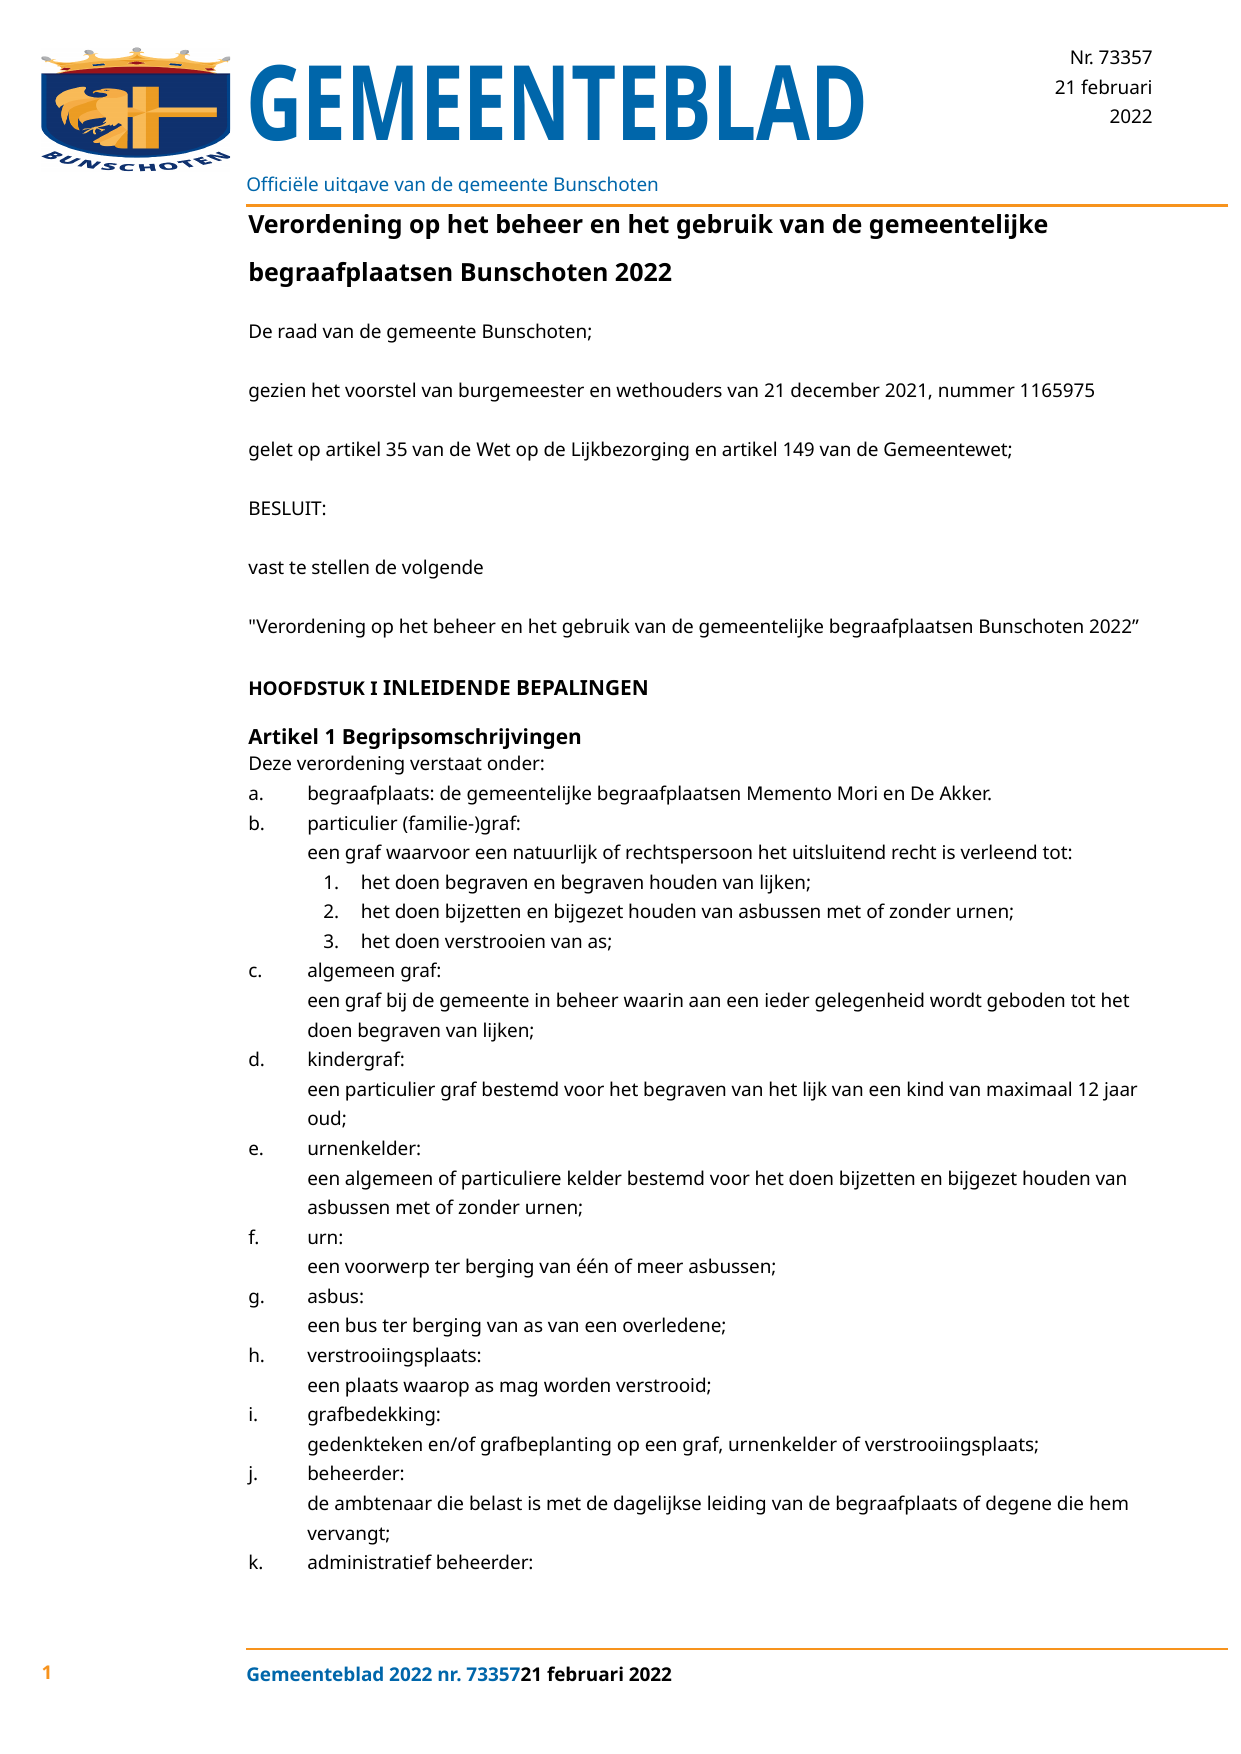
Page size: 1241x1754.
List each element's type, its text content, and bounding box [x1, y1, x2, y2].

list het doen verstrooien van as; [323, 928, 1152, 954]
text Deze verordening verstaat onder: [248, 751, 1152, 776]
list beheerder: [248, 1461, 1152, 1486]
list de ambtenaar die belast is met de dagelijkse leiding van de begraafplaats of degene die hem vervangt; [248, 1490, 1152, 1546]
text "Verordening op het beheer en het gebruik van de gemeentelijke begraafplaatsen Bunschoten 2022” [248, 614, 1152, 639]
list een graf bij de gemeente in beheer waarin aan een ieder gelegenheid wordt geboden tot het doen begraven van lijken; [248, 987, 1152, 1043]
list het doen bijzetten en bijgezet houden van asbussen met of zonder urnen; [323, 898, 1152, 924]
list een plaats waarop as mag worden verstrooid; [248, 1372, 1152, 1398]
list een graf waarvoor een natuurlijk of rechtspersoon het uitsluitend recht is verleend tot: [248, 839, 1152, 865]
list begraafplaats: de gemeentelijke begraafplaatsen Memento Mori en De Akker. [248, 780, 1152, 806]
picture [41, 47, 231, 172]
list algemeen graf: [248, 958, 1152, 983]
text Artikel 1 Begripsomschrijvingen [248, 722, 1152, 751]
text Verordening op het beheer en het gebruik van de gemeentelijke begraafplaatsen Bunschoten 2022 [248, 207, 1152, 288]
text De raad van de gemeente Bunschoten; [248, 318, 1152, 344]
list het doen begraven en begraven houden van lijken; [323, 869, 1152, 895]
list kindergraf: [248, 1046, 1152, 1072]
list particulier (familie-)graf: [248, 810, 1152, 836]
list administratief beheerder: [248, 1549, 1152, 1575]
list een voorwerp ter berging van één of meer asbussen; [248, 1253, 1152, 1279]
list asbus: [248, 1283, 1152, 1309]
text gelet op artikel 35 van de Wet op de Lijkbezorging en artikel 149 van de Gemeentewet; [248, 436, 1152, 462]
text HOOFDSTUK I INLEIDENDE BEPALINGEN [248, 673, 1152, 701]
text gezien het voorstel van burgemeester en wethouders van 21 december 2021, nummer 1165975 [248, 377, 1152, 403]
list een particulier graf bestemd voor het begraven van het lijk van een kind van maximaal 12 jaar oud; [248, 1076, 1152, 1131]
text vast te stellen de volgende [248, 554, 1152, 580]
text BESLUIT: [248, 495, 1152, 521]
list een algemeen of particuliere kelder bestemd voor het doen bijzetten en bijgezet houden van asbussen met of zonder urnen; [248, 1165, 1152, 1220]
list grafbedekking: [248, 1401, 1152, 1427]
list urnenkelder: [248, 1135, 1152, 1161]
list urn: [248, 1224, 1152, 1250]
list gedenkteken en/of grafbeplanting op een graf, urnenkelder of verstrooiingsplaats; [248, 1431, 1152, 1457]
list een bus ter berging van as van een overledene; [248, 1313, 1152, 1338]
list verstrooiingsplaats: [248, 1342, 1152, 1368]
